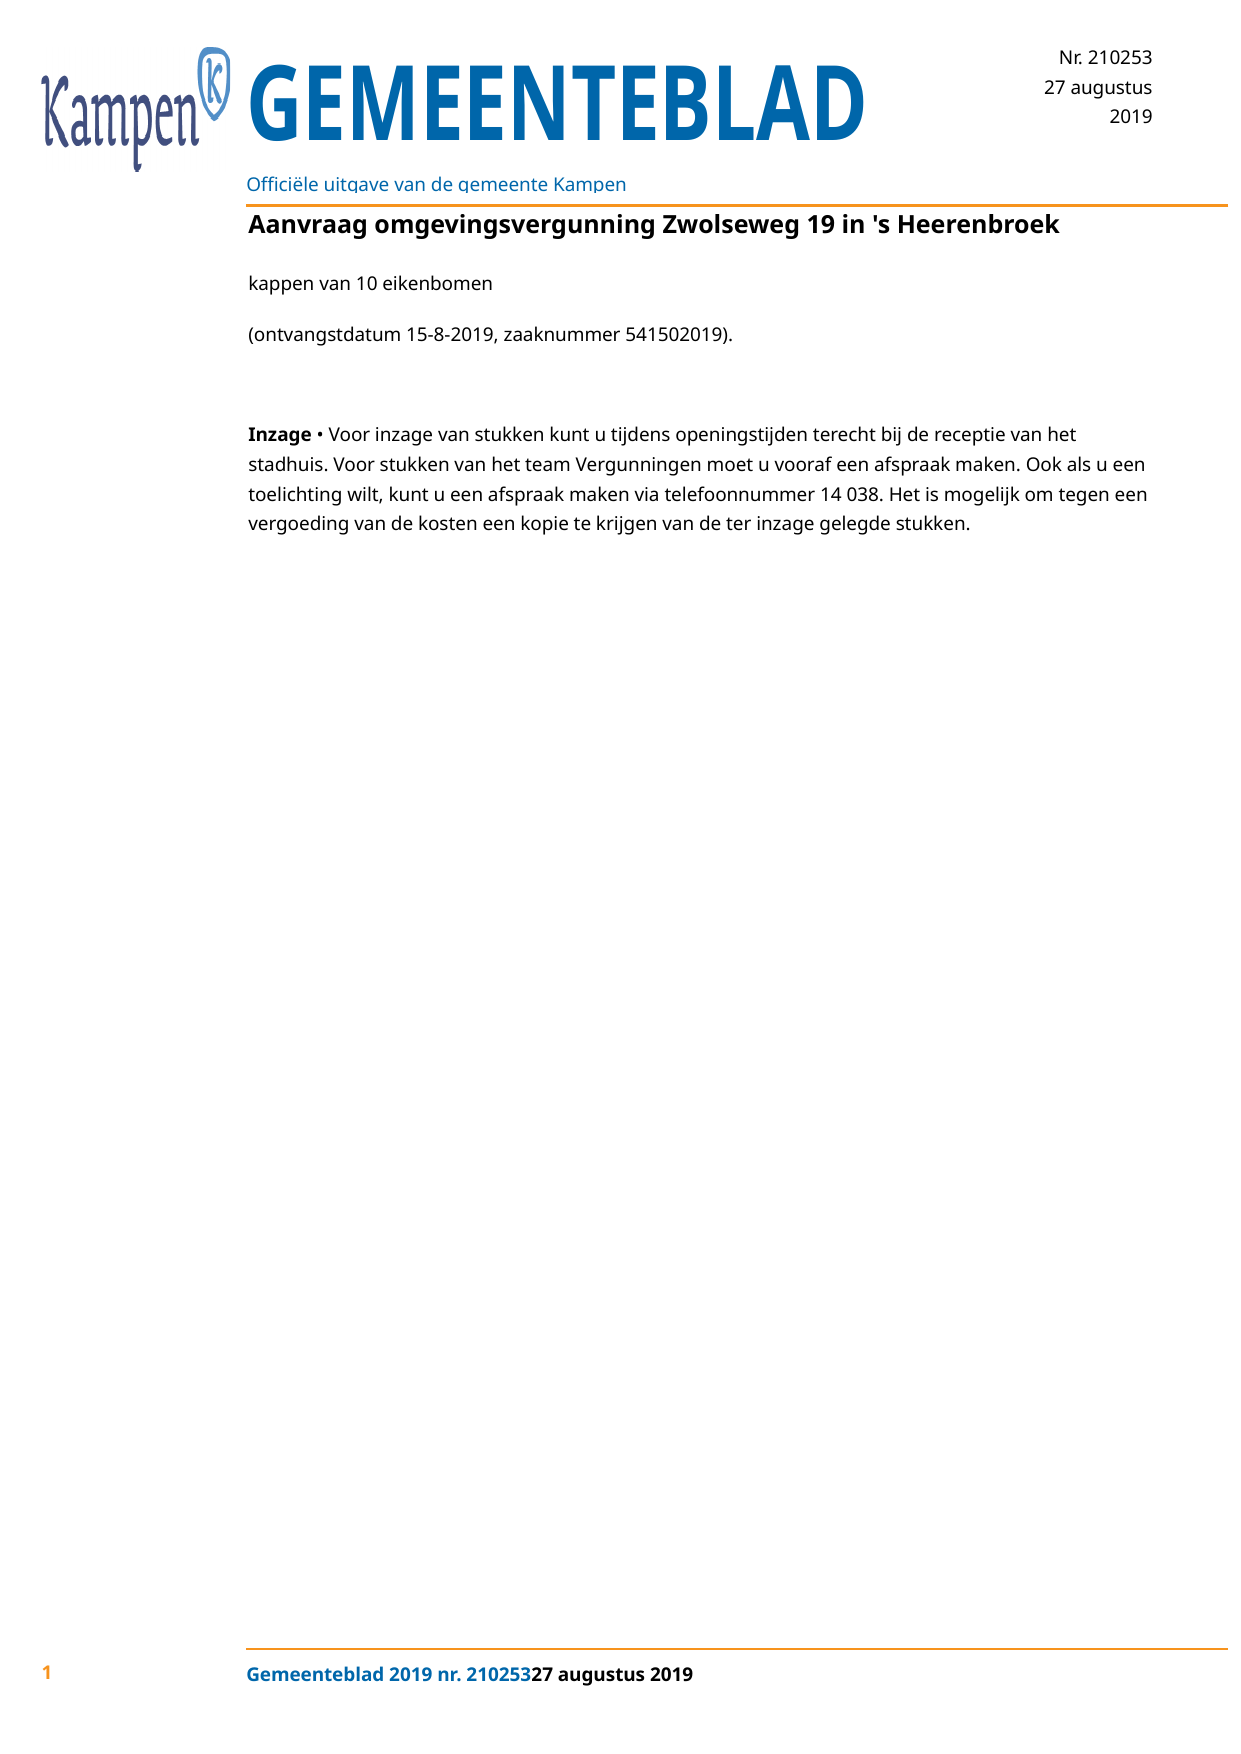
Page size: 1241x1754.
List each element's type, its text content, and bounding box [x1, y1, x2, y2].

picture [41, 47, 231, 172]
text Inzage • Voor inzage van stukken kunt u tijdens openingstijden terecht bij de receptie van het stadhuis. Voor stukken van het team Vergunningen moet u vooraf een afspraak maken. Ook als u een toelichting wilt, kunt u een afspraak maken via telefoonnummer 14 038. Het is mogelijk om tegen een vergoeding van de kosten een kopie te krijgen van de ter inzage gelegde stukken. [248, 422, 1152, 536]
text kappen van 10 eikenbomen [248, 270, 1152, 296]
text (ontvangstdatum 15-8-2019, zaaknummer 541502019). [248, 321, 1152, 346]
text Aanvraag omgevingsvergunning Zwolseweg 19 in 's Heerenbroek [248, 207, 1152, 241]
